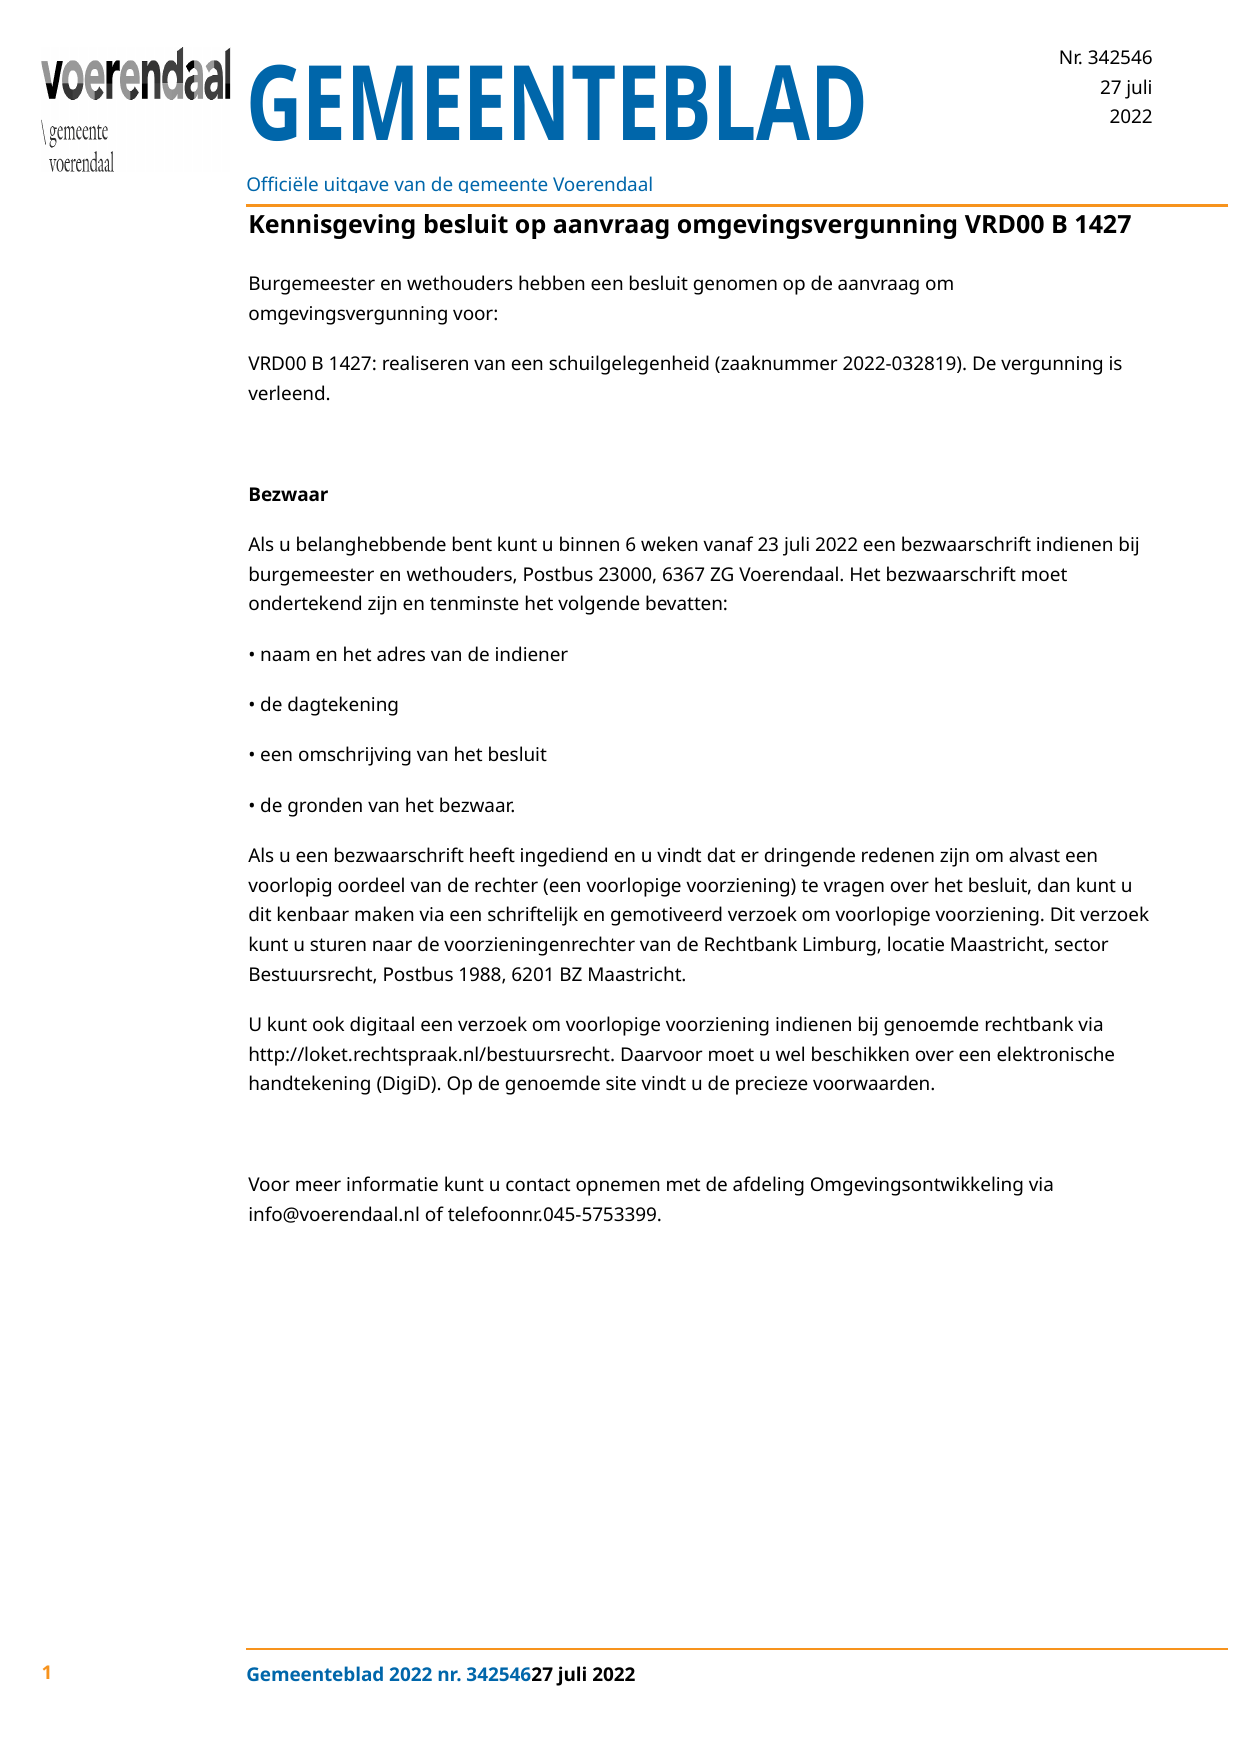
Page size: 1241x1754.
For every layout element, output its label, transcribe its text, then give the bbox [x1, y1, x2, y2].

text Als u belanghebbende bent kunt u binnen 6 weken vanaf 23 juli 2022 een bezwaarschrift indienen bij burgemeester en wethouders, Postbus 23000, 6367 ZG Voerendaal. Het bezwaarschrift moet ondertekend zijn en tenminste het volgende bevatten: [248, 531, 1152, 616]
text Voor meer informatie kunt u contact opnemen met de afdeling Omgevingsontwikkeling via info@voerendaal.nl of telefoonnr.045-5753399. [248, 1171, 1152, 1226]
text • naam en het adres van de indiener [248, 641, 1152, 666]
text Kennisgeving besluit op aanvraag omgevingsvergunning VRD00 B 1427 [248, 207, 1152, 241]
picture [41, 47, 231, 172]
text VRD00 B 1427: realiseren van een schuilgelegenheid (zaaknummer 2022-032819). De vergunning is verleend. [248, 350, 1152, 406]
text Bezwaar [248, 481, 1152, 506]
text Als u een bezwaarschrift heeft ingediend en u vindt dat er dringende redenen zijn om alvast een voorlopig oordeel van de rechter (een voorlopige voorziening) te vragen over het besluit, dan kunt u dit kenbaar maken via een schriftelijk en gemotiveerd verzoek om voorlopige voorziening. Dit verzoek kunt u sturen naar de voorzieningenrechter van de Rechtbank Limburg, locatie Maastricht, sector Bestuursrecht, Postbus 1988, 6201 BZ Maastricht. [248, 842, 1152, 986]
text • de dagtekening [248, 691, 1152, 717]
text U kunt ook digitaal een verzoek om voorlopige voorziening indienen bij genoemde rechtbank via http://loket.rechtspraak.nl/bestuursrecht. Daarvoor moet u wel beschikken over een elektronische handtekening (DigiD). Op de genoemde site vindt u de precieze voorwaarden. [248, 1011, 1152, 1096]
text • een omschrijving van het besluit [248, 742, 1152, 767]
text Burgemeester en wethouders hebben een besluit genomen op de aanvraag om omgevingsvergunning voor: [248, 270, 1152, 326]
text • de gronden van het bezwaar. [248, 792, 1152, 818]
